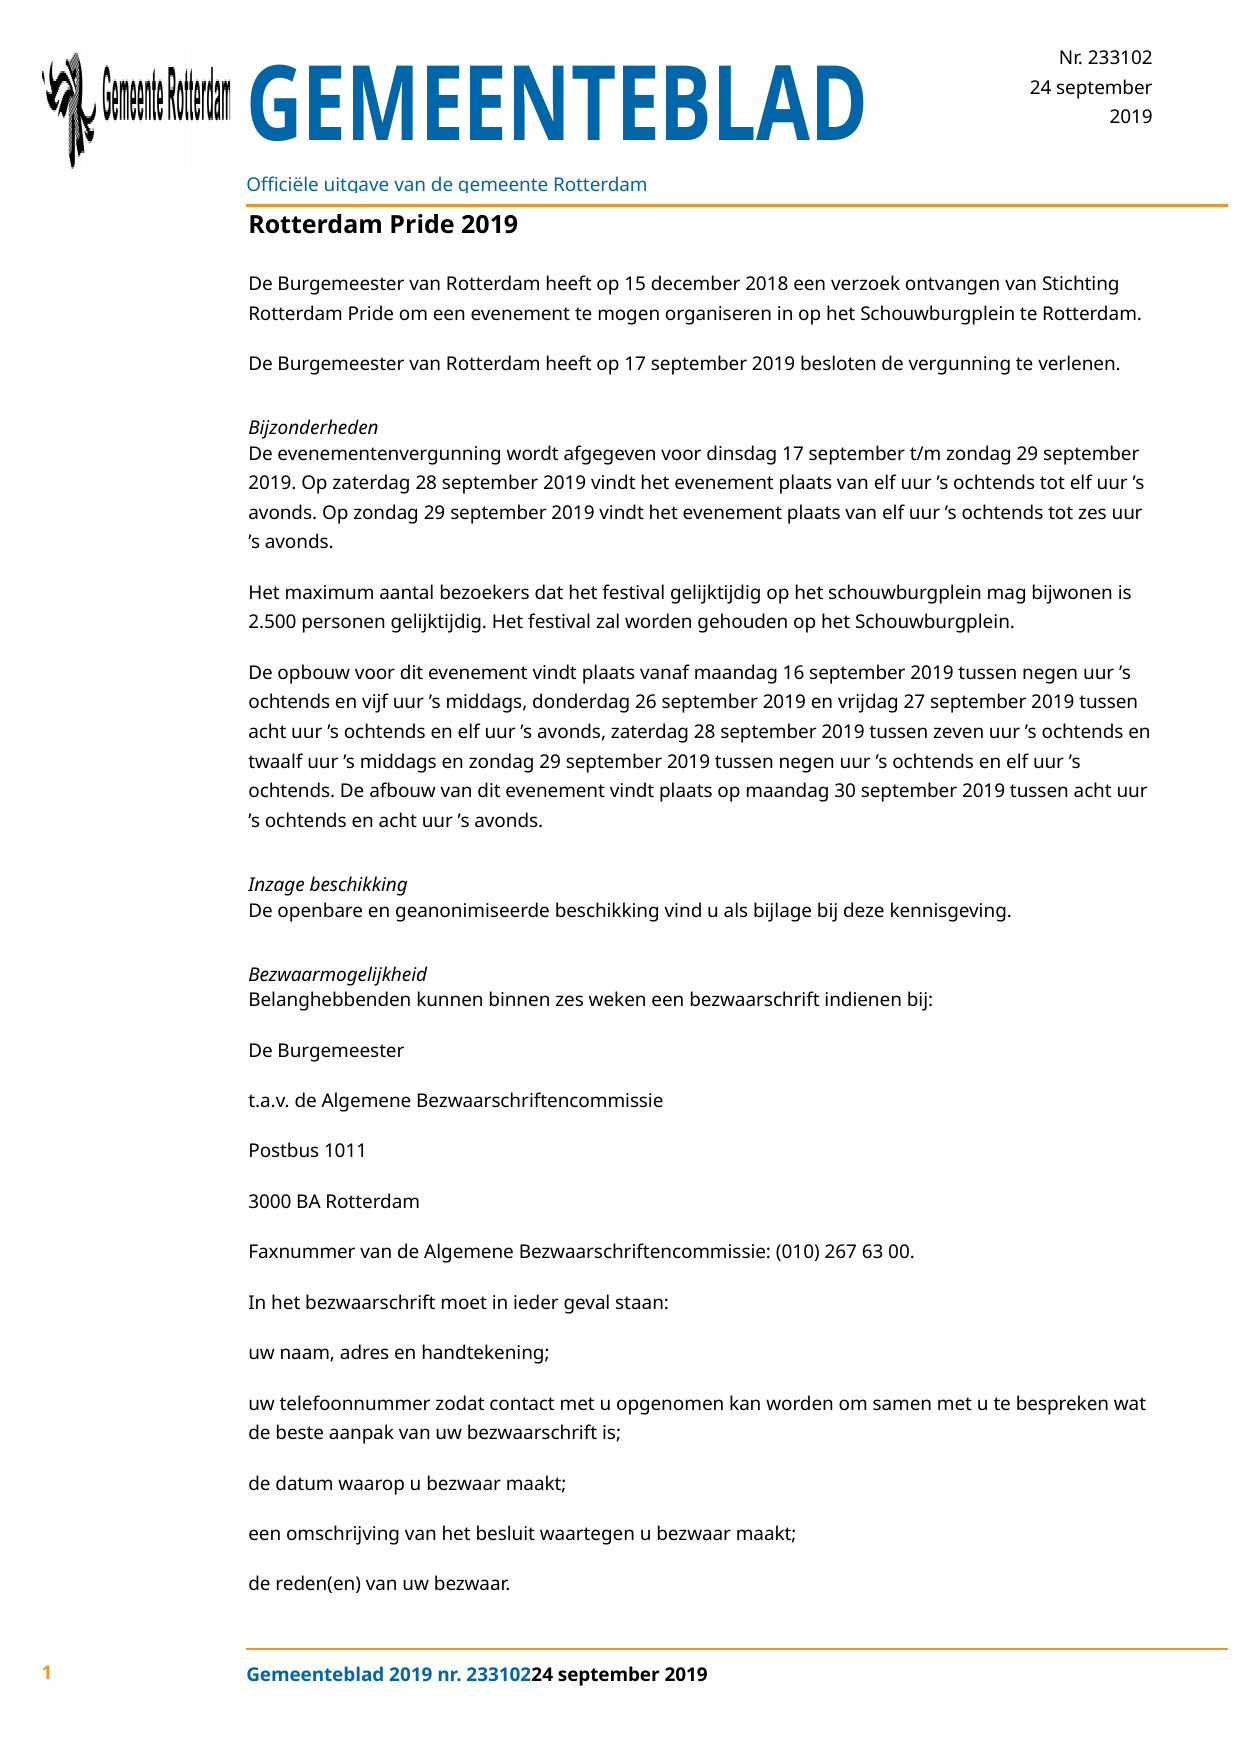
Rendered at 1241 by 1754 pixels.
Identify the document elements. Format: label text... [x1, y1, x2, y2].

text uw naam, adres en handtekening; [248, 1339, 1152, 1365]
text De openbare en geanonimiseerde beschikking vind u als bijlage bij deze kennisgeving. [248, 897, 1152, 922]
text De evenementenvergunning wordt afgegeven voor dinsdag 17 september t/m zondag 29 september 2019. Op zaterdag 28 september 2019 vindt het evenement plaats van elf uur ’s ochtends tot elf uur ’s avonds. Op zondag 29 september 2019 vindt het evenement plaats van elf uur ’s ochtends tot zes uur ’s avonds. [248, 440, 1152, 554]
text De Burgemeester van Rotterdam heeft op 17 september 2019 besloten de vergunning te verlenen. [248, 350, 1152, 376]
text Postbus 1011 [248, 1138, 1152, 1163]
text Rotterdam Pride 2019 [248, 207, 1152, 241]
text de datum waarop u bezwaar maakt; [248, 1470, 1152, 1496]
text de reden(en) van uw bezwaar. [248, 1571, 1152, 1596]
text Belanghebbenden kunnen binnen zes weken een bezwaarschrift indienen bij: [248, 986, 1152, 1012]
text In het bezwaarschrift moet in ieder geval staan: [248, 1289, 1152, 1315]
text uw telefoonnummer zodat contact met u opgenomen kan worden om samen met u te bespreken wat de beste aanpak van uw bezwaarschrift is; [248, 1390, 1152, 1445]
text De Burgemeester [248, 1037, 1152, 1063]
text t.a.v. de Algemene Bezwaarschriftencommissie [248, 1087, 1152, 1113]
text Faxnummer van de Algemene Bezwaarschriftencommissie: (010) 267 63 00. [248, 1238, 1152, 1264]
text Het maximum aantal bezoekers dat het festival gelijktijdig op het schouwburgplein mag bijwonen is 2.500 personen gelijktijdig. Het festival zal worden gehouden op het Schouwburgplein. [248, 579, 1152, 634]
text 3000 BA Rotterdam [248, 1188, 1152, 1214]
text De Burgemeester van Rotterdam heeft op 15 december 2018 een verzoek ontvangen van Stichting Rotterdam Pride om een evenement te mogen organiseren in op het Schouwburgplein te Rotterdam. [248, 270, 1152, 326]
picture [41, 47, 231, 172]
text De opbouw voor dit evenement vindt plaats vanaf maandag 16 september 2019 tussen negen uur ’s ochtends en vijf uur ’s middags, donderdag 26 september 2019 en vrijdag 27 september 2019 tussen acht uur ’s ochtends en elf uur ’s avonds, zaterdag 28 september 2019 tussen zeven uur ’s ochtends en twaalf uur ’s middags en zondag 29 september 2019 tussen negen uur ’s ochtends en elf uur ’s ochtends. De afbouw van dit evenement vindt plaats op maandag 30 september 2019 tussen acht uur ’s ochtends en acht uur ’s avonds. [248, 659, 1152, 833]
text Bijzonderheden [248, 414, 1152, 440]
text Inzage beschikking [248, 871, 1152, 897]
text Bezwaarmogelijkheid [248, 961, 1152, 986]
text een omschrijving van het besluit waartegen u bezwaar maakt; [248, 1520, 1152, 1546]
